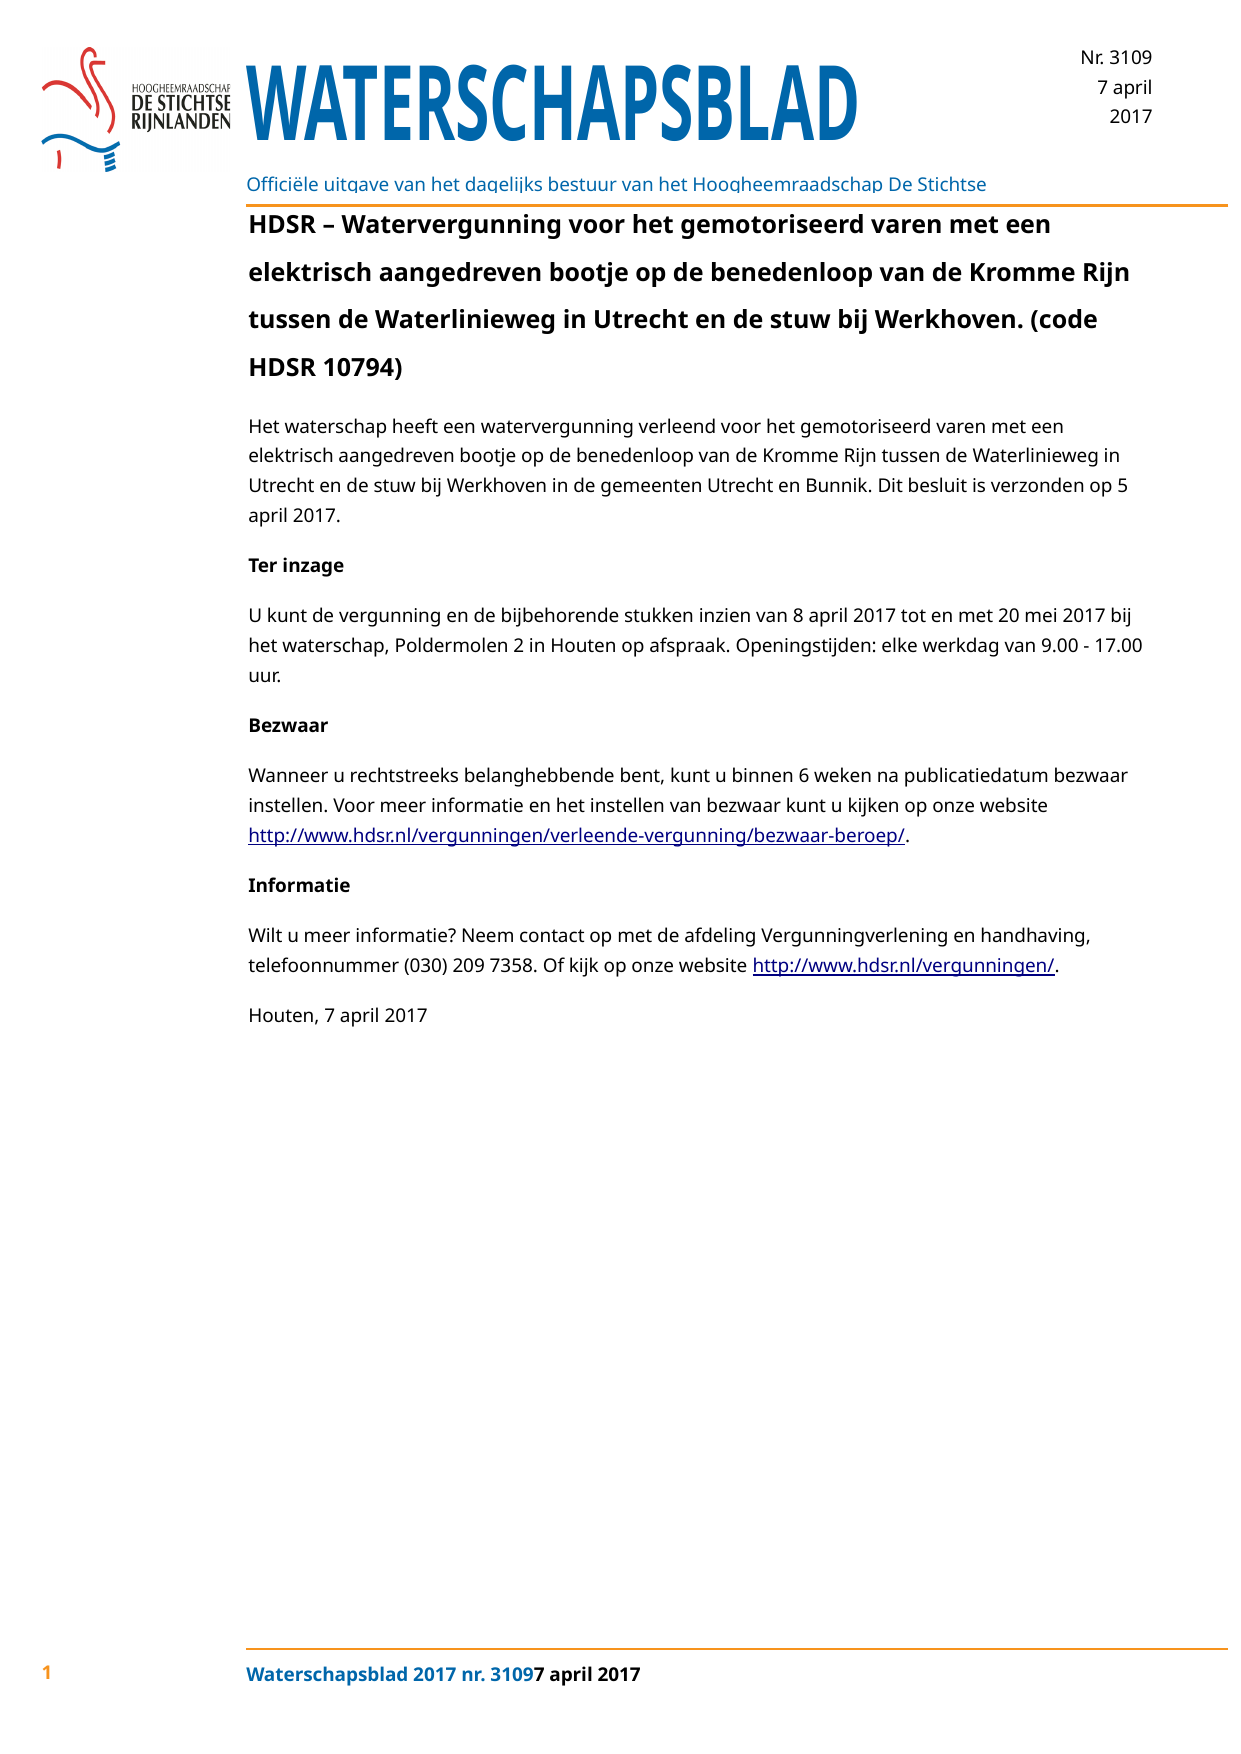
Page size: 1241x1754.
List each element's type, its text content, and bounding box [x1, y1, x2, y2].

text Bezwaar [248, 712, 1152, 738]
text U kunt de vergunning en de bijbehorende stukken inzien van 8 april 2017 tot en met 20 mei 2017 bij het waterschap, Poldermolen 2 in Houten op afspraak. Openingstijden: elke werkdag van 9.00 - 17.00 uur. [248, 603, 1152, 688]
text Informatie [248, 872, 1152, 898]
text Wanneer u rechtstreeks belanghebbende bent, kunt u binnen 6 weken na publicatiedatum bezwaar instellen. Voor meer informatie en het instellen van bezwaar kunt u kijken op onze website http://www.hdsr.nl/vergunningen/verleende-vergunning/bezwaar-beroep/. [248, 763, 1152, 848]
text Ter inzage [248, 552, 1152, 578]
text HDSR – Watervergunning voor het gemotoriseerd varen met een elektrisch aangedreven bootje op de benedenloop van de Kromme Rijn tussen de Waterlinieweg in Utrecht en de stuw bij Werkhoven. (code HDSR 10794) [248, 207, 1152, 384]
text Wilt u meer informatie? Neem contact op met de afdeling Vergunningverlening en handhaving, telefoonnummer (030) 209 7358. Of kijk op onze website http://www.hdsr.nl/vergunningen/. [248, 923, 1152, 978]
text Houten, 7 april 2017 [248, 1003, 1152, 1028]
text Het waterschap heeft een watervergunning verleend voor het gemotoriseerd varen met een elektrisch aangedreven bootje op de benedenloop van de Kromme Rijn tussen de Waterlinieweg in Utrecht en de stuw bij Werkhoven in de gemeenten Utrecht en Bunnik. Dit besluit is verzonden op 5 april 2017. [248, 413, 1152, 528]
picture [41, 47, 231, 172]
